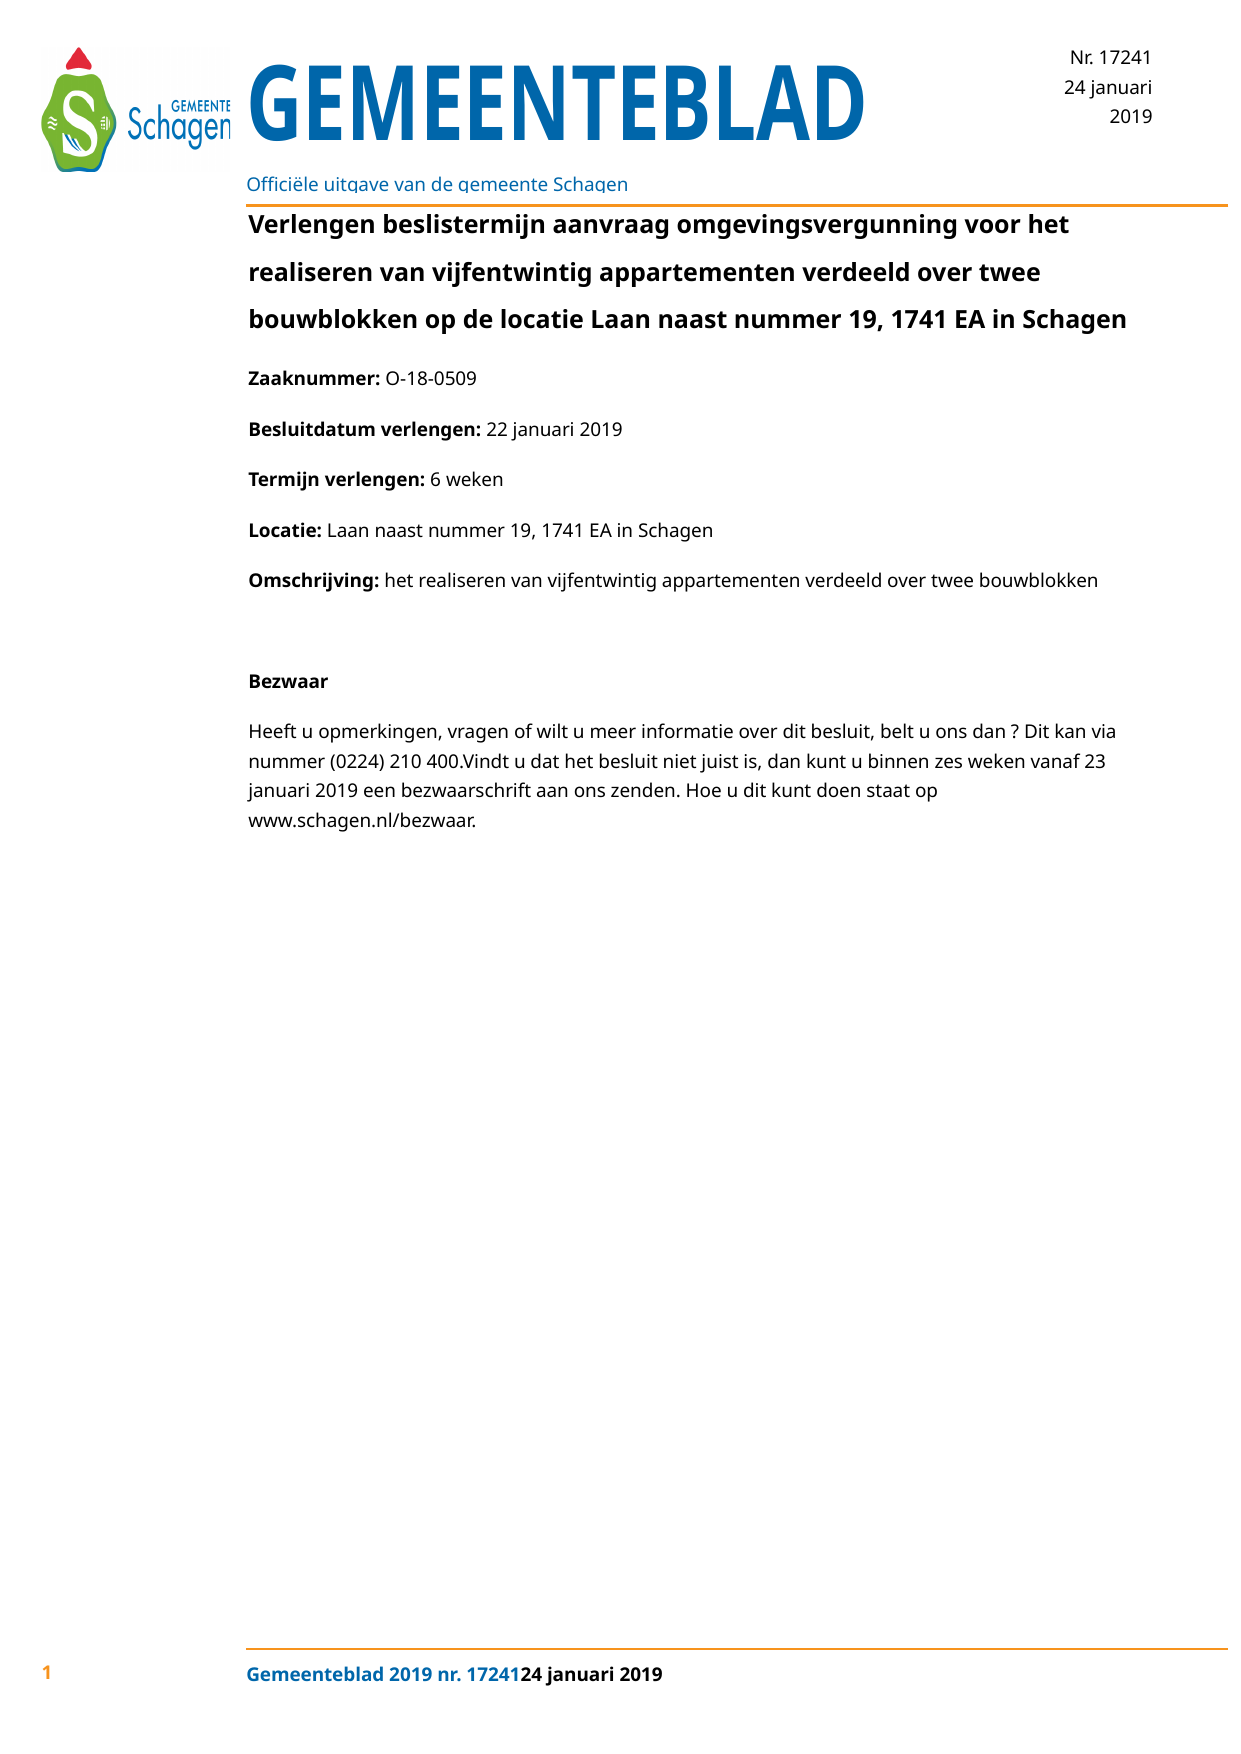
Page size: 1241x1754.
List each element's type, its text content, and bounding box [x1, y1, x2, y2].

text Heeft u opmerkingen, vragen of wilt u meer informatie over dit besluit, belt u ons dan ? Dit kan via nummer (0224) 210 400.Vindt u dat het besluit niet juist is, dan kunt u binnen zes weken vanaf 23 januari 2019 een bezwaarschrift aan ons zenden. Hoe u dit kunt doen staat op www.schagen.nl/bezwaar. [248, 718, 1152, 833]
text Omschrijving: het realiseren van vijfentwintig appartementen verdeeld over twee bouwblokken [248, 567, 1152, 593]
text Besluitdatum verlengen: 22 januari 2019 [248, 416, 1152, 442]
text Termijn verlengen: 6 weken [248, 466, 1152, 492]
text Zaaknummer: O-18-0509 [248, 366, 1152, 391]
picture [41, 47, 231, 172]
text Locatie: Laan naast nummer 19, 1741 EA in Schagen [248, 517, 1152, 542]
text Verlengen beslistermijn aanvraag omgevingsvergunning voor het realiseren van vijfentwintig appartementen verdeeld over twee bouwblokken op de locatie Laan naast nummer 19, 1741 EA in Schagen [248, 207, 1152, 336]
text Bezwaar [248, 668, 1152, 694]
